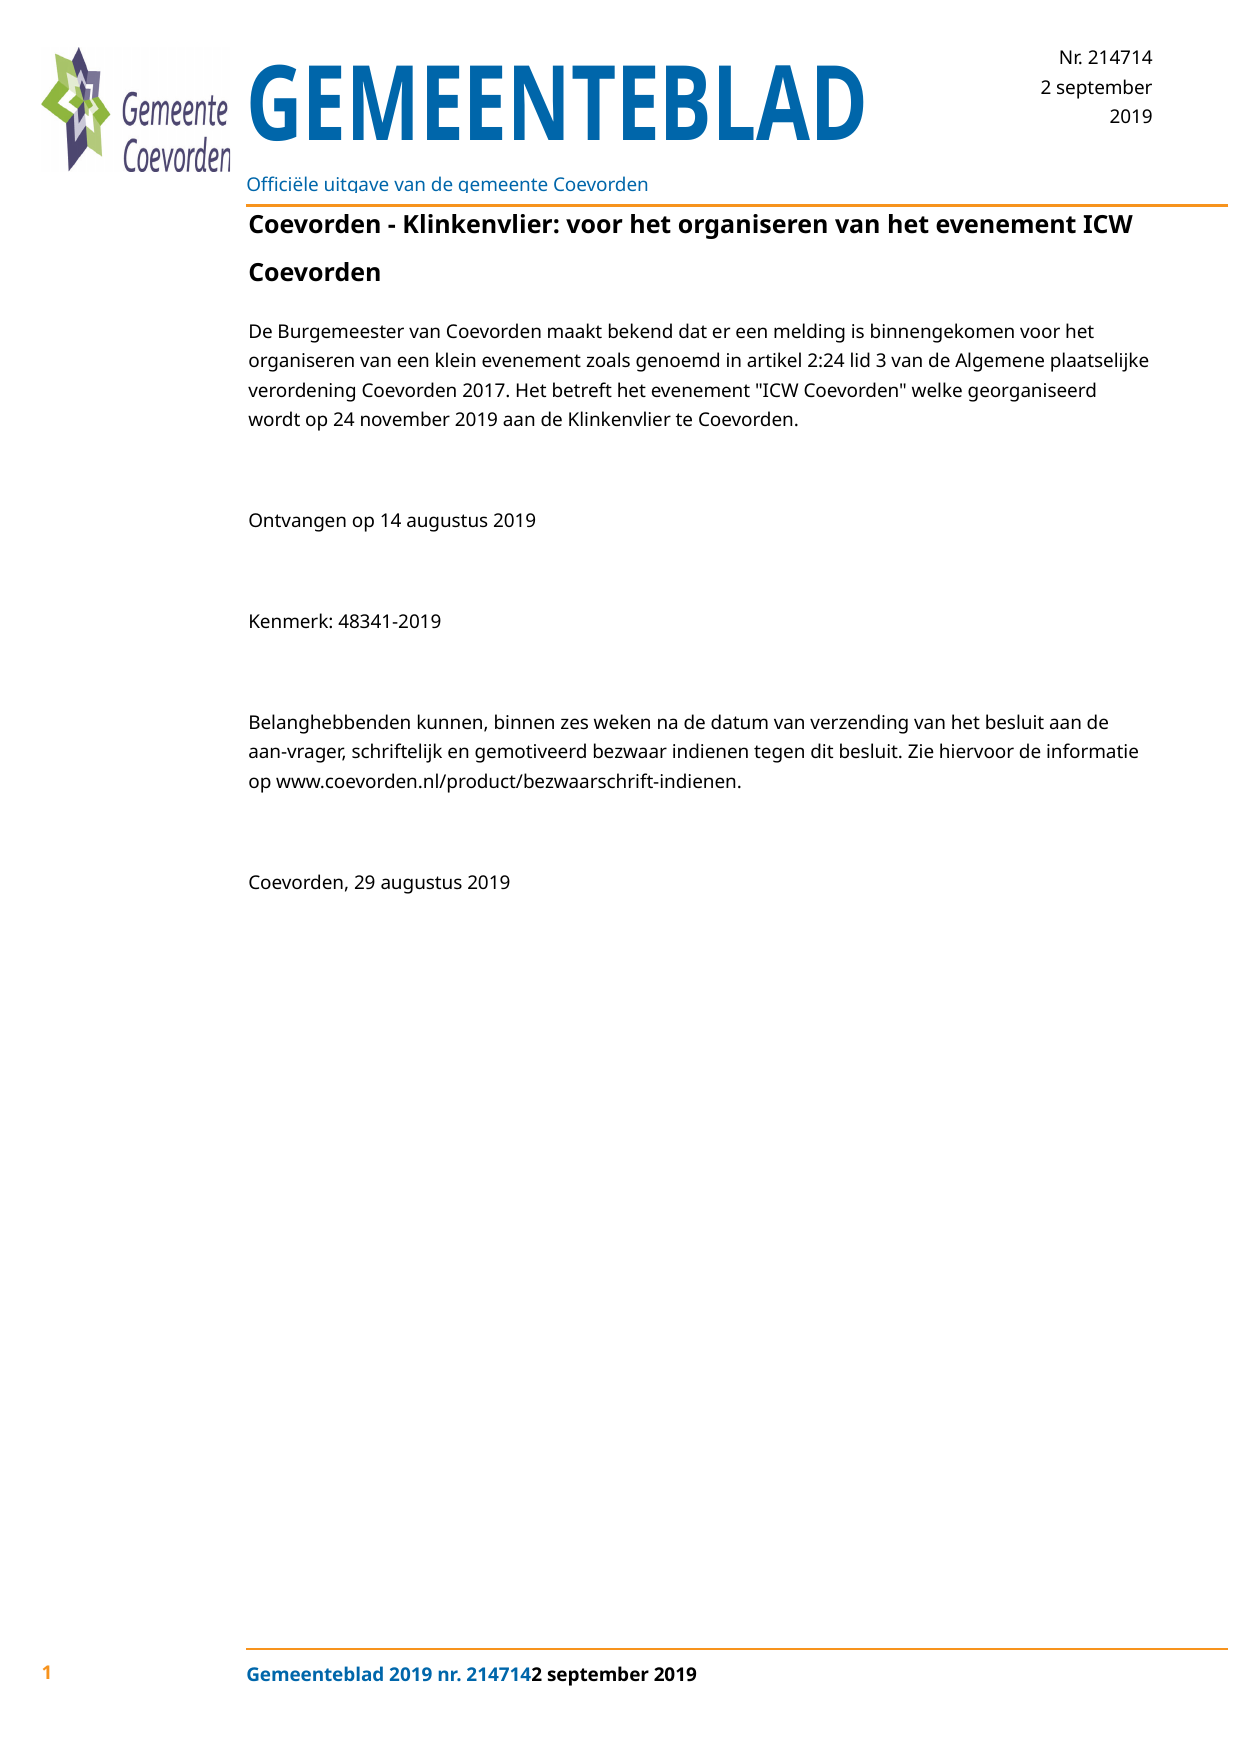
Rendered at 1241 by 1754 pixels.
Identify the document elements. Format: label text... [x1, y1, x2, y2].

text Ontvangen op 14 augustus 2019 [248, 507, 1152, 533]
text Belanghebbenden kunnen, binnen zes weken na de datum van verzending van het besluit aan de aan-vrager, schriftelijk en gemotiveerd bezwaar indienen tegen dit besluit. Zie hiervoor de informatie op www.coevorden.nl/product/bezwaarschrift-indienen. [248, 709, 1152, 794]
text Coevorden, 29 augustus 2019 [248, 869, 1152, 895]
text Kenmerk: 48341-2019 [248, 608, 1152, 634]
text Coevorden - Klinkenvlier: voor het organiseren van het evenement ICW Coevorden [248, 207, 1152, 288]
picture [41, 47, 231, 172]
text De Burgemeester van Coevorden maakt bekend dat er een melding is binnengekomen voor het organiseren van een klein evenement zoals genoemd in artikel 2:24 lid 3 van de Algemene plaatselijke verordening Coevorden 2017. Het betreft het evenement "ICW Coevorden" welke georganiseerd wordt op 24 november 2019 aan de Klinkenvlier te Coevorden. [248, 318, 1152, 432]
